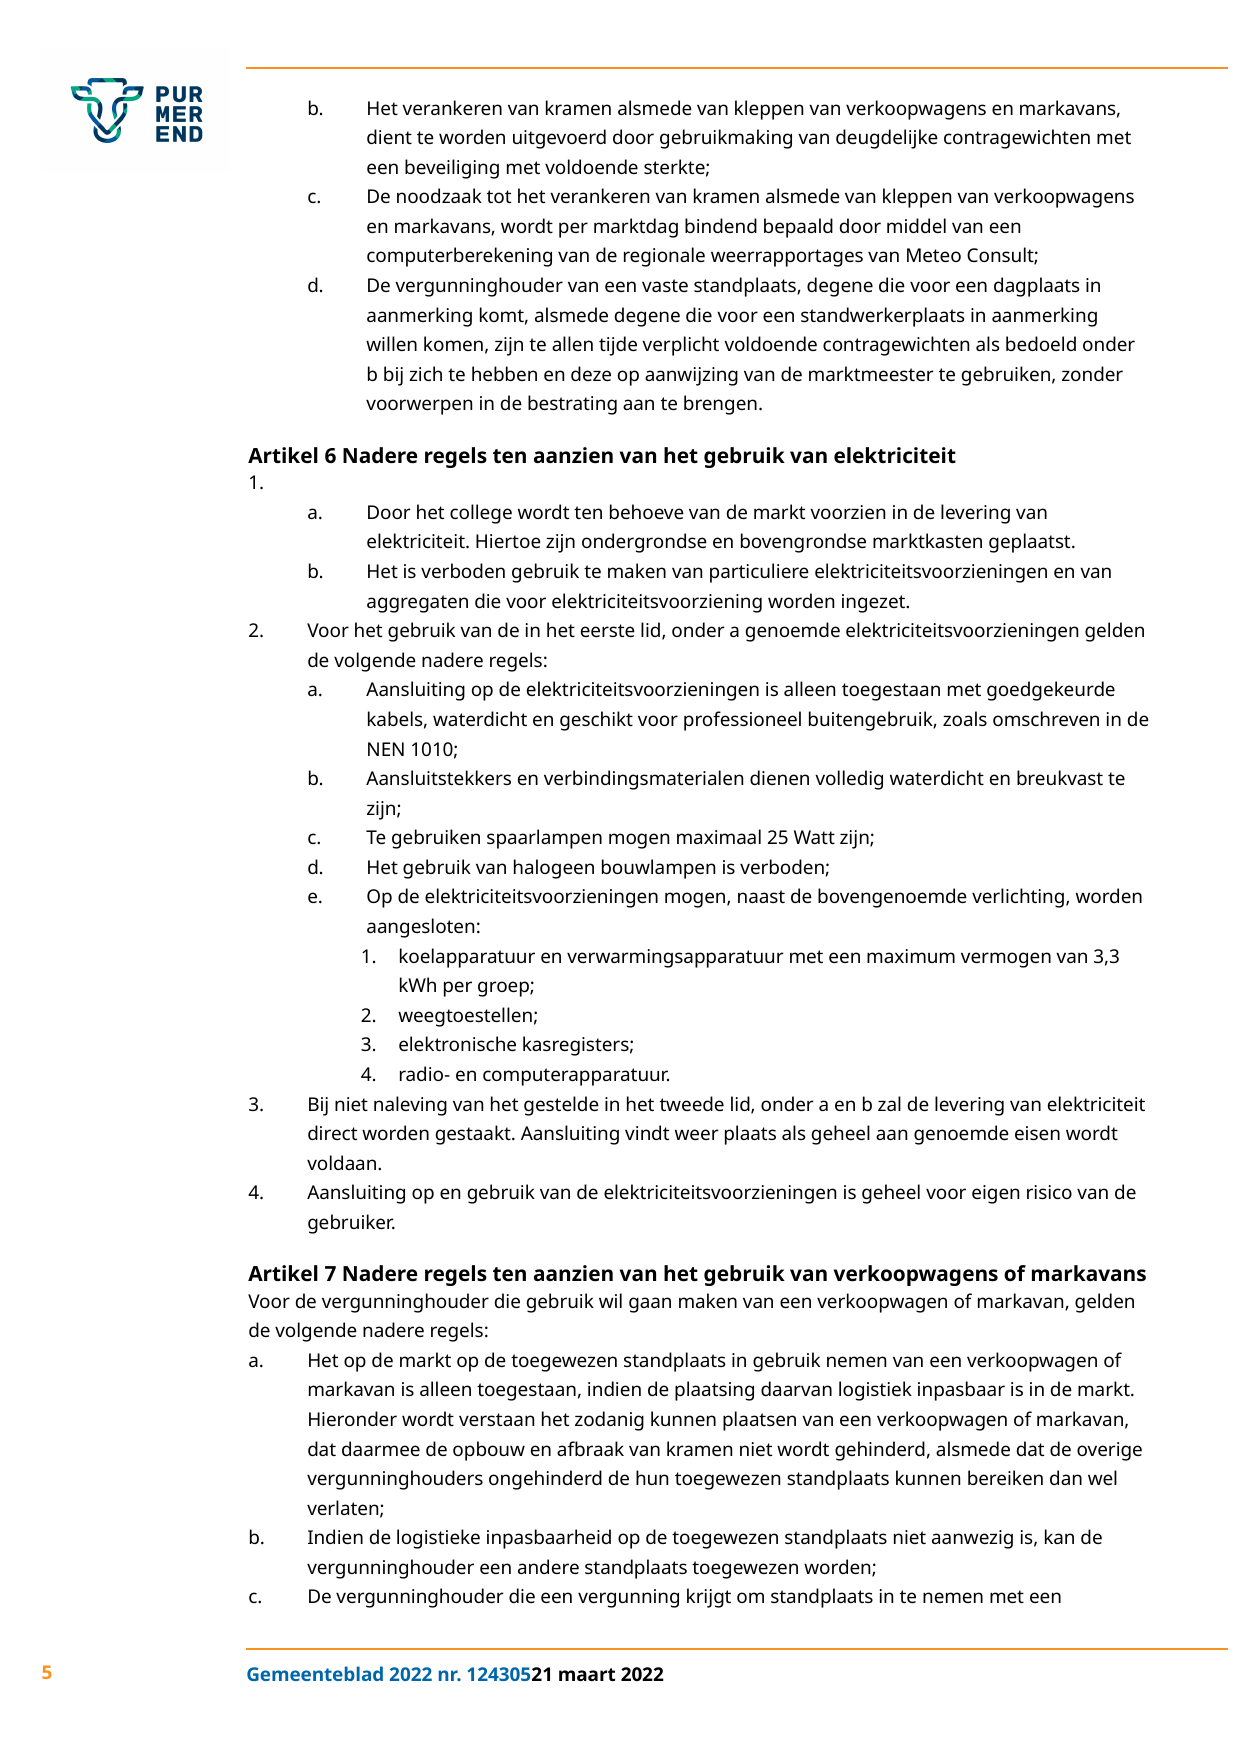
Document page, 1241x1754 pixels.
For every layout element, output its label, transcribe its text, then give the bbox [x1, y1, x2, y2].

text Artikel 7 Nadere regels ten aanzien van het gebruik van verkoopwagens of markavans [248, 1259, 1152, 1288]
list Indien de logistieke inpasbaarheid op de toegewezen standplaats niet aanwezig is, kan de vergunninghouder een andere standplaats toegewezen worden; [248, 1524, 1152, 1580]
list Door het college wordt ten behoeve van de markt voorzien in de levering van elektriciteit. Hiertoe zijn ondergrondse en bovengrondse marktkasten geplaatst. [307, 499, 1152, 554]
list Bij niet naleving van het gestelde in het tweede lid, onder a en b zal de levering van elektriciteit direct worden gestaakt. Aansluiting vindt weer plaats als geheel aan genoemde eisen wordt voldaan. [248, 1091, 1152, 1176]
list koelapparatuur en verwarmingsapparatuur met een maximum vermogen van 3,3 kWh per groep; [361, 943, 1152, 998]
list Te gebruiken spaarlampen mogen maximaal 25 Watt zijn; [307, 824, 1152, 850]
list weegtoestellen; [361, 1002, 1152, 1028]
list Voor het gebruik van de in het eerste lid, onder a genoemde elektriciteitsvoorzieningen gelden de volgende nadere regels: [248, 617, 1152, 673]
list radio- en computerapparatuur. [361, 1061, 1152, 1087]
list elektronische kasregisters; [361, 1032, 1152, 1057]
list Aansluiting op de elektriciteitsvoorzieningen is alleen toegestaan met goedgekeurde kabels, waterdicht en geschikt voor professioneel buitengebruik, zoals omschreven in de NEN 1010; [307, 677, 1152, 761]
list Aansluiting op en gebruik van de elektriciteitsvoorzieningen is geheel voor eigen risico van de gebruiker. [248, 1179, 1152, 1235]
list Het is verboden gebruik te maken van particuliere elektriciteitsvoorzieningen en van aggregaten die voor elektriciteitsvoorziening worden ingezet. [307, 558, 1152, 613]
text Artikel 6 Nadere regels ten aanzien van het gebruik van elektriciteit [248, 441, 1152, 469]
list Op de elektriciteitsvoorzieningen mogen, naast de bovengenoemde verlichting, worden aangesloten: [307, 884, 1152, 939]
list Aansluitstekkers en verbindingsmaterialen dienen volledig waterdicht en breukvast te zijn; [307, 765, 1152, 821]
list Het gebruik van halogeen bouwlampen is verboden; [307, 854, 1152, 880]
text Voor de vergunninghouder die gebruik wil gaan maken van een verkoopwagen of markavan, gelden de volgende nadere regels: [248, 1288, 1152, 1343]
list Het op de markt op de toegewezen standplaats in gebruik nemen van een verkoopwagen of markavan is alleen toegestaan, indien de plaatsing daarvan logistiek inpasbaar is in de markt. Hieronder wordt verstaan het zodanig kunnen plaatsen van een verkoopwagen of markavan, dat daarmee de opbouw en afbraak van kramen niet wordt gehinderd, alsmede dat de overige vergunninghouders ongehinderd de hun toegewezen standplaats kunnen bereiken dan wel verlaten; [248, 1347, 1152, 1521]
list De noodzaak tot het verankeren van kramen alsmede van kleppen van verkoopwagens en markavans, wordt per marktdag bindend bepaald door middel van een computerberekening van de regionale weerrapportages van Meteo Consult; [307, 183, 1152, 268]
list Het verankeren van kramen alsmede van kleppen van verkoopwagens en markavans, dient te worden uitgevoerd door gebruikmaking van deugdelijke contragewichten met een beveiliging met voldoende sterkte; [307, 95, 1152, 180]
picture [41, 47, 231, 172]
list De vergunninghouder van een vaste standplaats, degene die voor een dagplaats in aanmerking komt, alsmede degene die voor een standwerkerplaats in aanmerking willen komen, zijn te allen tijde verplicht voldoende contragewichten als bedoeld onder b bij zich te hebben en deze op aanwijzing van de marktmeester te gebruiken, zonder voorwerpen in de bestrating aan te brengen. [307, 272, 1152, 416]
list De vergunninghouder die een vergunning krijgt om standplaats in te nemen met een [248, 1584, 1152, 1609]
